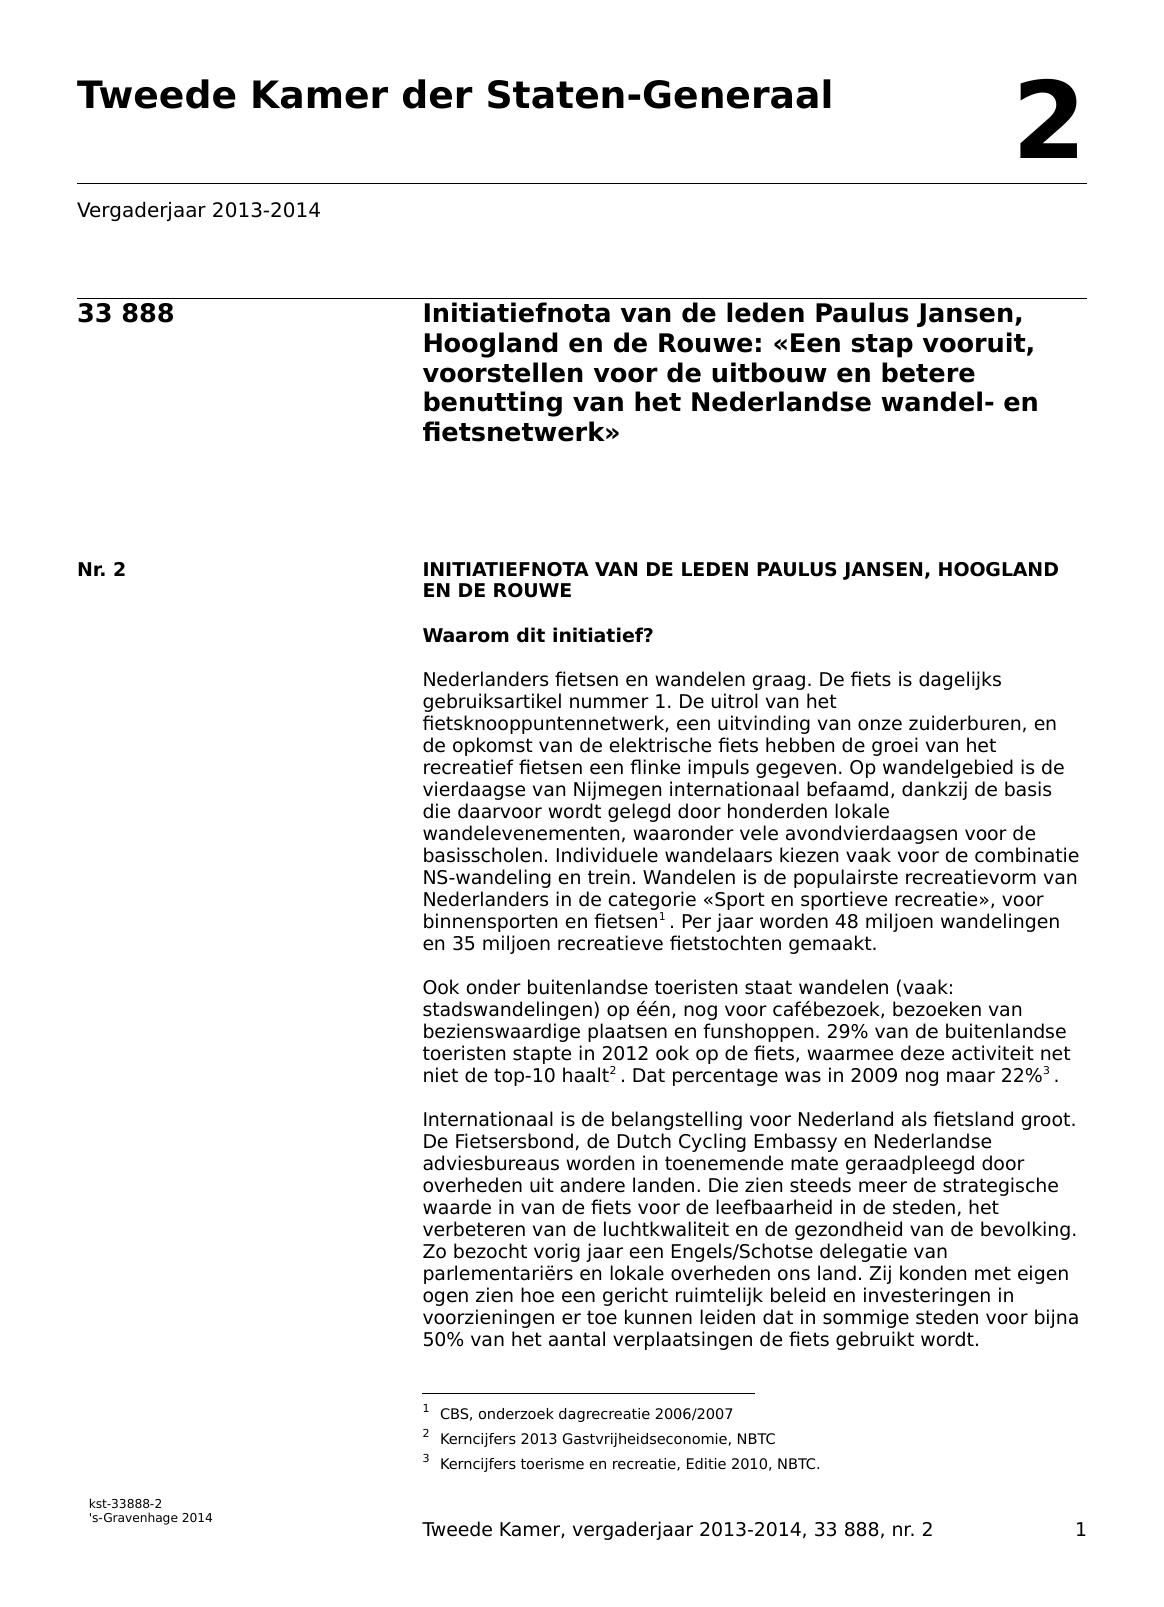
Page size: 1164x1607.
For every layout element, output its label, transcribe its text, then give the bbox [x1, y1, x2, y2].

table_cell Vergaderjaar 2013-2014 [77, 184, 1087, 298]
subtitle Waarom dit initiatief? [422, 624, 1087, 647]
text 's-Gravenhage 2014 [88, 1511, 323, 1525]
text Kerncijfers toerisme en recreatie, Editie 2010, NBTC. [422, 1452, 1087, 1474]
subtitle 33 888 Initiatiefnota van de leden Paulus Jansen, Hoogland en de Rouwe: «Een stap vooruit, voorstellen voor de uitbouw en betere benutting van het Nederlandse wandel- en fietsnetwerk» [77, 299, 1087, 447]
table_header Tweede Kamer der Staten-Generaal [77, 59, 886, 183]
text CBS, onderzoek dagrecreatie 2006/2007 [422, 1402, 1087, 1424]
subtitle Nr. 2 INITIATIEFNOTA VAN DE LEDEN PAULUS JANSEN, HOOGLAND EN DE ROUWE [77, 558, 1087, 602]
text Nederlanders fietsen en wandelen graag. De fiets is dagelijks gebruiksartikel nummer 1. De uitrol van het fietsknooppuntennetwerk, een uitvinding van onze zuiderburen, en de opkomst van de elektrische fiets hebben de groei van het recreatief fietsen een flinke impuls gegeven. Op wandelgebied is de vierdaagse van Nijmegen internationaal befaamd, dankzij de basis die daarvoor wordt gelegd door honderden lokale wandelevenementen, waaronder vele avondvierdaagsen voor de basisscholen. Individuele wandelaars kiezen vaak voor de combinatie NS-wandeling en trein. Wandelen is de populairste recreatievorm van Nederlanders in de categorie «Sport en sportieve recreatie», voor binnensporten en fietsen. Per jaar worden 48 miljoen wandelingen en 35 miljoen recreatieve fietstochten gemaakt. [422, 669, 1087, 954]
table_header 2 [886, 59, 1087, 183]
text Internationaal is de belangstelling voor Nederland als fietsland groot. De Fietsersbond, de Dutch Cycling Embassy en Nederlandse adviesbureaus worden in toenemende mate geraadpleegd door overheden uit andere landen. Die zien steeds meer de strategische waarde in van de fiets voor de leefbaarheid in de steden, het verbeteren van de luchtkwaliteit en de gezondheid van de bevolking. Zo bezocht vorig jaar een Engels/Schotse delegatie van parlementariërs en lokale overheden ons land. Zij konden met eigen ogen zien hoe een gericht ruimtelijk beleid en investeringen in voorzieningen er toe kunnen leiden dat in sommige steden voor bijna 50% van het aantal verplaatsingen de fiets gebruikt wordt. [422, 1109, 1087, 1351]
text kst-33888-2 [88, 1497, 323, 1511]
text Kerncijfers 2013 Gastvrijheidseconomie, NBTC [422, 1427, 1087, 1449]
text Ook onder buitenlandse toeristen staat wandelen (vaak: stadswandelingen) op één, nog voor cafébezoek, bezoeken van bezienswaardige plaatsen en funshoppen. 29% van de buitenlandse toeristen stapte in 2012 ook op de fiets, waarmee deze activiteit net niet de top-10 haalt. Dat percentage was in 2009 nog maar 22%. [422, 977, 1087, 1087]
